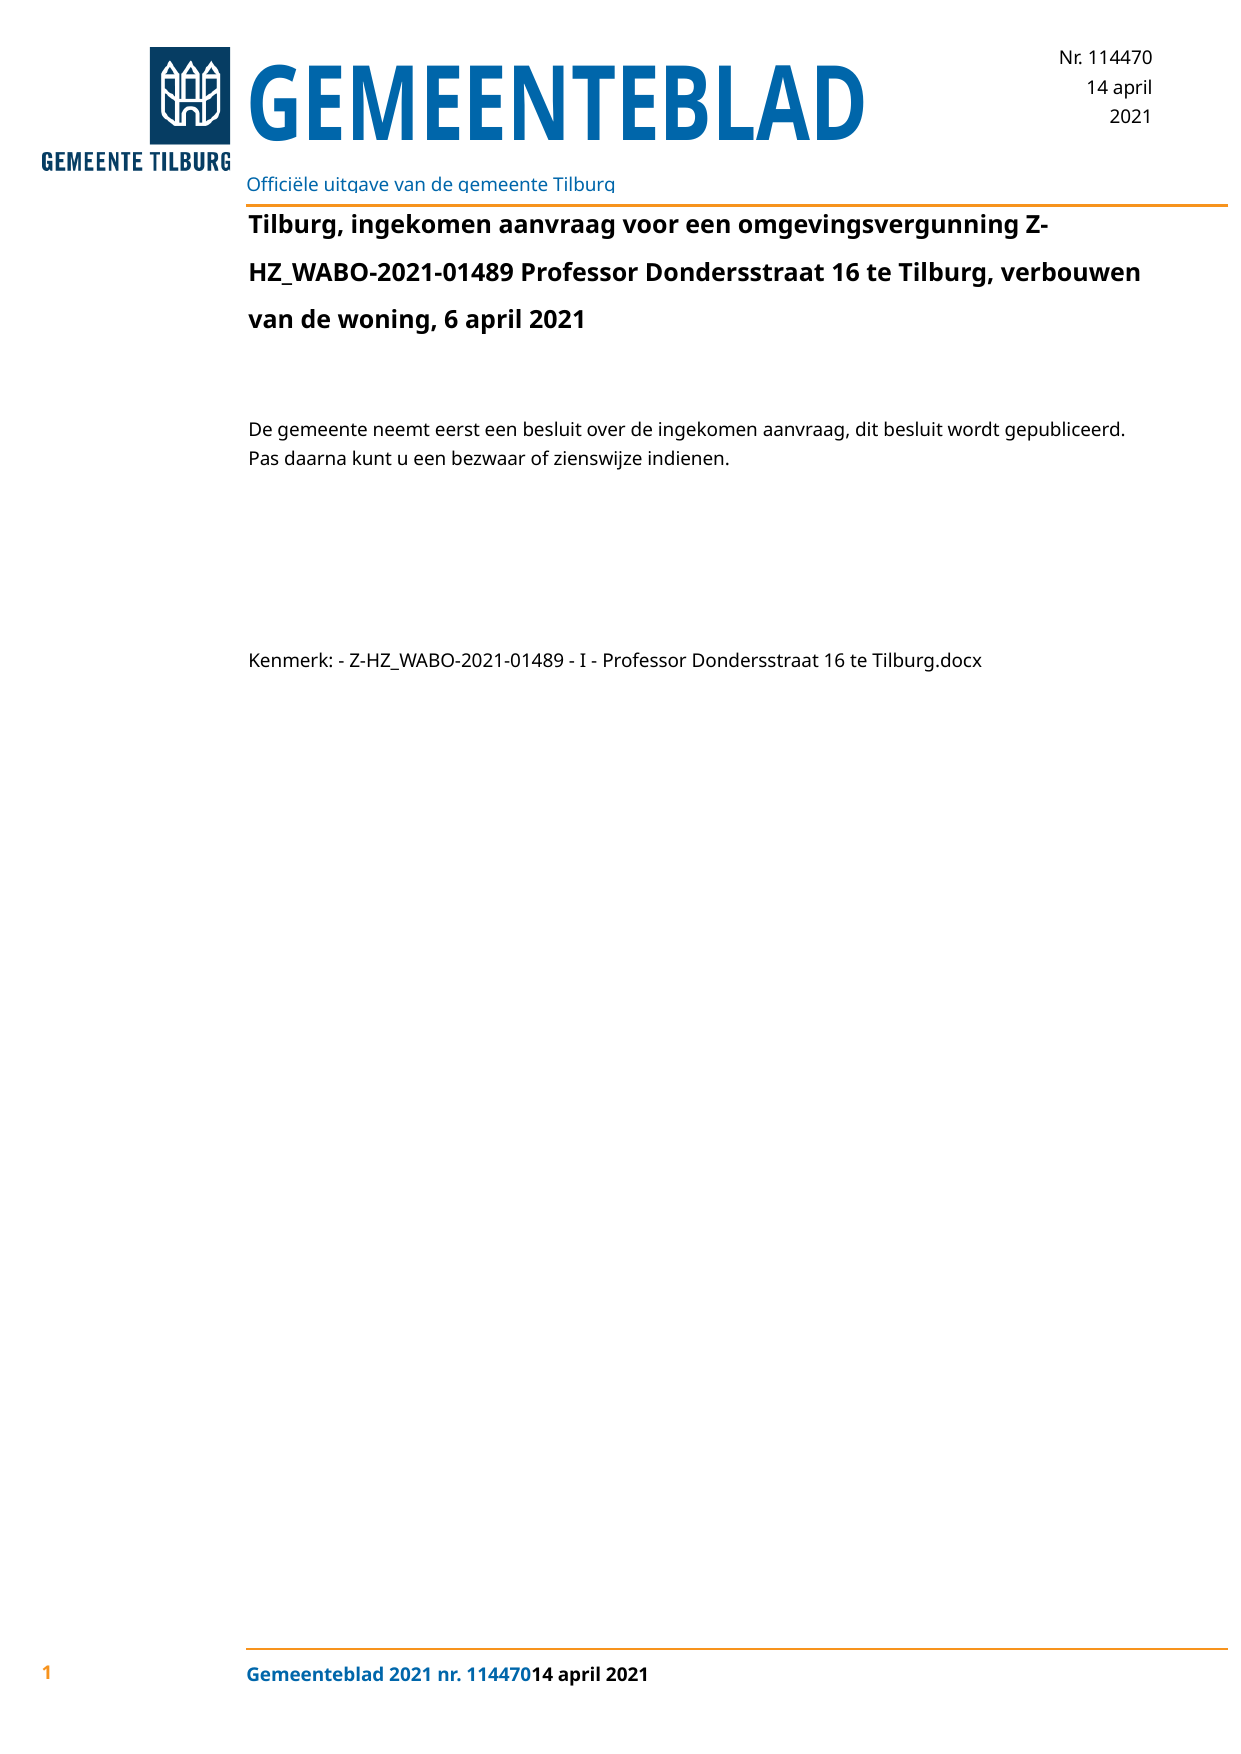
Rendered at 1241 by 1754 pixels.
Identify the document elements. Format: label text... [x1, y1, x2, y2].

text Tilburg, ingekomen aanvraag voor een omgevingsvergunning Z-HZ_WABO-2021-01489 Professor Dondersstraat 16 te Tilburg, verbouwen van de woning, 6 april 2021 [248, 207, 1152, 336]
text Kenmerk: - Z-HZ_WABO-2021-01489 - I - Professor Dondersstraat 16 te Tilburg.docx [248, 647, 1152, 673]
text De gemeente neemt eerst een besluit over de ingekomen aanvraag, dit besluit wordt gepubliceerd. Pas daarna kunt u een bezwaar of zienswijze indienen. [248, 416, 1152, 471]
picture [41, 47, 231, 172]
